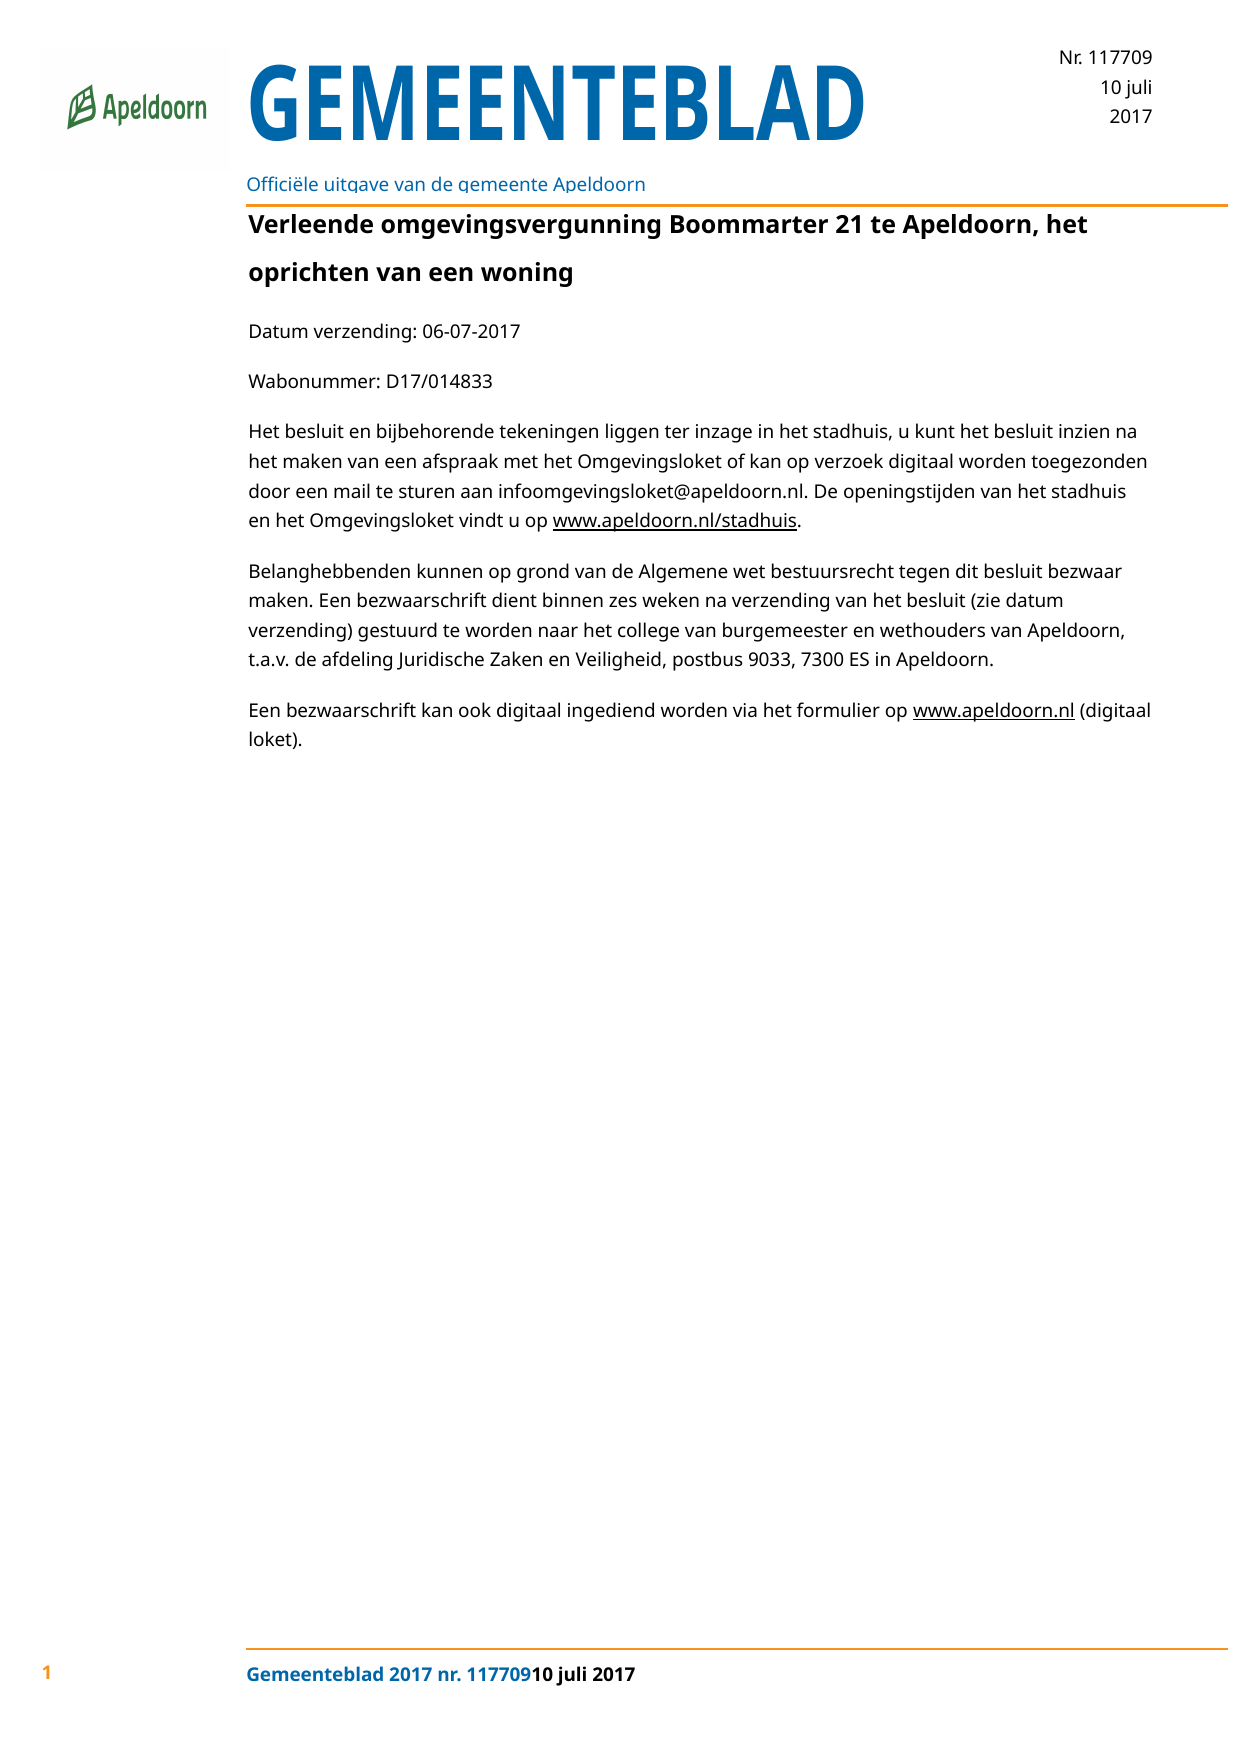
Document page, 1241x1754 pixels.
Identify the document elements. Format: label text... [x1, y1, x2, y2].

text Wabonummer: D17/014833 [248, 368, 1152, 394]
picture [41, 47, 231, 172]
text Belanghebbenden kunnen op grond van de Algemene wet bestuursrecht tegen dit besluit bezwaar maken. Een bezwaarschrift dient binnen zes weken na verzending van het besluit (zie datum verzending) gestuurd te worden naar het college van burgemeester en wethouders van Apeldoorn, t.a.v. de afdeling Juridische Zaken en Veiligheid, postbus 9033, 7300 ES in Apeldoorn. [248, 558, 1152, 672]
text Datum verzending: 06-07-2017 [248, 318, 1152, 344]
text Verleende omgevingsvergunning Boommarter 21 te Apeldoorn, het oprichten van een woning [248, 207, 1152, 288]
text Het besluit en bijbehorende tekeningen liggen ter inzage in het stadhuis, u kunt het besluit inzien na het maken van een afspraak met het Omgevingsloket of kan op verzoek digitaal worden toegezonden door een mail te sturen aan infoomgevingsloket@apeldoorn.nl. De openingstijden van het stadhuis en het Omgevingsloket vindt u op www.apeldoorn.nl/stadhuis. [248, 419, 1152, 533]
text Een bezwaarschrift kan ook digitaal ingediend worden via het formulier op www.apeldoorn.nl (digitaal loket). [248, 697, 1152, 752]
